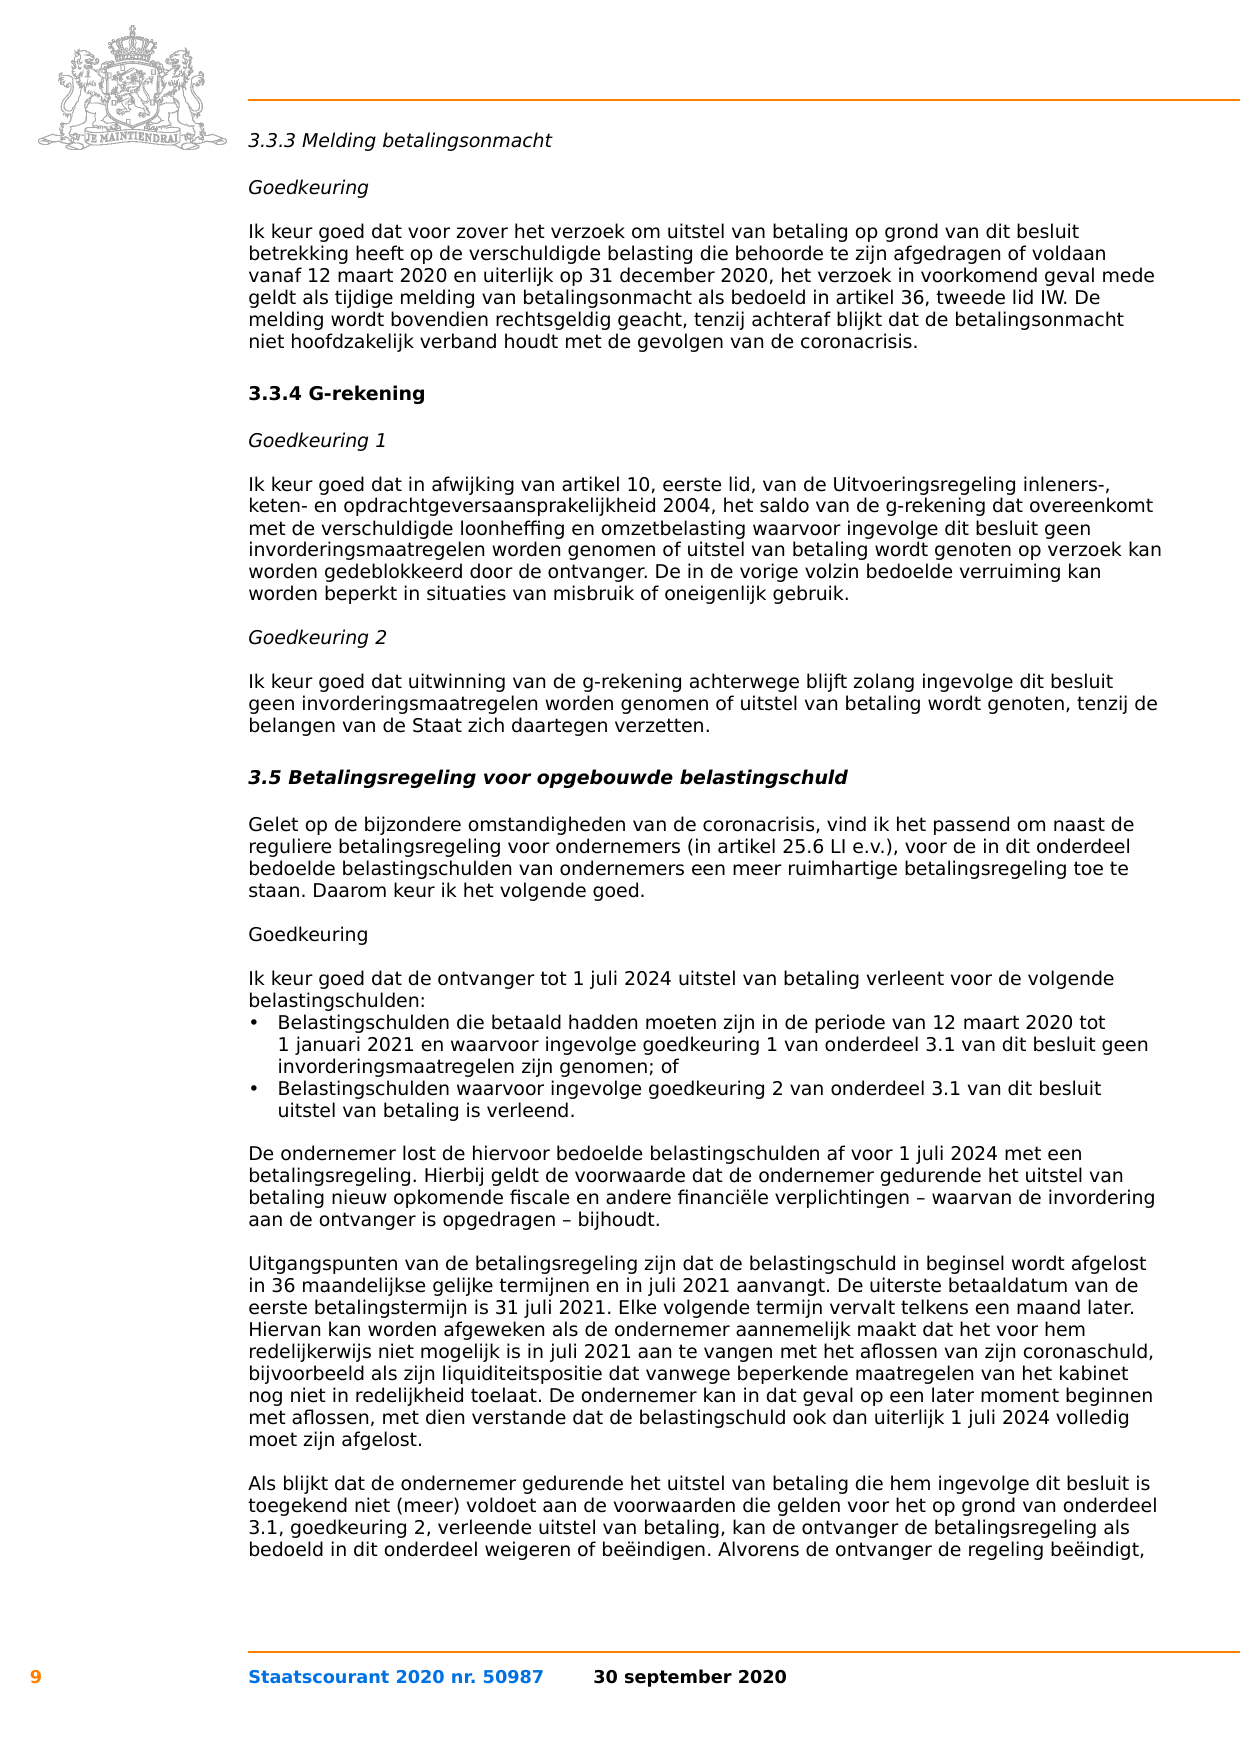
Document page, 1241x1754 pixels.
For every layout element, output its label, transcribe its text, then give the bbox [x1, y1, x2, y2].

text Uitgangspunten van de betalingsregeling zijn dat de belastingschuld in beginsel wordt afgelost in 36 maandelijkse gelijke termijnen en in juli 2021 aanvangt. De uiterste betaaldatum van de eerste betalingstermijn is 31 juli 2021. Elke volgende termijn vervalt telkens een maand later. Hiervan kan worden afgeweken als de ondernemer aannemelijk maakt dat het voor hem redelijkerwijs niet mogelijk is in juli 2021 aan te vangen met het aflossen van zijn coronaschuld, bijvoorbeeld als zijn liquiditeitspositie dat vanwege beperkende maatregelen van het kabinet nog niet in redelijkheid toelaat. De ondernemer kan in dat geval op een later moment beginnen met aflossen, met dien verstande dat de belastingschuld ook dan uiterlijk 1 juli 2024 volledig moet zijn afgelost. [248, 1253, 1163, 1451]
subtitle Goedkeuring [248, 177, 1163, 199]
text De ondernemer lost de hiervoor bedoelde belastingschulden af voor 1 juli 2024 met een betalingsregeling. Hierbij geldt de voorwaarde dat de ondernemer gedurende het uitstel van betaling nieuw opkomende fiscale en andere financiële verplichtingen – waarvan de invordering aan de ontvanger is opgedragen – bijhoudt. [248, 1143, 1163, 1231]
text Gelet op de bijzondere omstandigheden van de coronacrisis, vind ik het passend om naast de reguliere betalingsregeling voor ondernemers (in artikel 25.6 LI e.v.), voor de in dit onderdeel bedoelde belastingschulden van ondernemers een meer ruimhartige betalingsregeling toe te staan. Daarom keur ik het volgende goed. [248, 814, 1163, 902]
subtitle Goedkeuring 2 [248, 627, 1163, 649]
text Als blijkt dat de ondernemer gedurende het uitstel van betaling die hem ingevolge dit besluit is toegekend niet (meer) voldoet aan de voorwaarden die gelden voor het op grond van onderdeel 3.1, goedkeuring 2, verleende uitstel van betaling, kan de ontvanger de betalingsregeling als bedoeld in dit onderdeel weigeren of beëindigen. Alvorens de ontvanger de regeling beëindigt, [248, 1473, 1163, 1561]
text Ik keur goed dat in afwijking van artikel 10, eerste lid, van de Uitvoeringsregeling inleners-, keten- en opdrachtgeversaansprakelijkheid 2004, het saldo van de g-rekening dat overeenkomt met de verschuldigde loonheffing en omzetbelasting waarvoor ingevolge dit besluit geen invorderingsmaatregelen worden genomen of uitstel van betaling wordt genoten op verzoek kan worden gedeblokkeerd door de ontvanger. De in de vorige volzin bedoelde verruiming kan worden beperkt in situaties van misbruik of oneigenlijk gebruik. [248, 473, 1163, 605]
subtitle Goedkeuring 1 [248, 429, 1163, 452]
text Goedkeuring [248, 924, 1163, 946]
text • Belastingschulden die betaald hadden moeten zijn in de periode van 12 maart 2020 tot 1 januari 2021 en waarvoor ingevolge goedkeuring 1 van onderdeel 3.1 van dit besluit geen invorderingsmaatregelen zijn genomen; of [248, 1012, 1163, 1077]
subtitle 3.3.4 G-rekening [248, 383, 1163, 404]
text Ik keur goed dat uitwinning van de g-rekening achterwege blijft zolang ingevolge dit besluit geen invorderingsmaatregelen worden genomen of uitstel van betaling wordt genoten, tenzij de belangen van de Staat zich daartegen verzetten. [248, 671, 1163, 737]
text Ik keur goed dat voor zover het verzoek om uitstel van betaling op grond van dit besluit betrekking heeft op de verschuldigde belasting die behoorde te zijn afgedragen of voldaan vanaf 12 maart 2020 en uiterlijk op 31 december 2020, het verzoek in voorkomend geval mede geldt als tijdige melding van betalingsonmacht als bedoeld in artikel 36, tweede lid IW. De melding wordt bovendien rechtsgeldig geacht, tenzij achteraf blijkt dat de betalingsonmacht niet hoofdzakelijk verband houdt met de gevolgen van de coronacrisis. [248, 221, 1163, 353]
subtitle 3.5 Betalingsregeling voor opgebouwde belastingschuld [248, 767, 1163, 789]
text Ik keur goed dat de ontvanger tot 1 juli 2024 uitstel van betaling verleent voor de volgende belastingschulden: [248, 968, 1163, 1012]
text • Belastingschulden waarvoor ingevolge goedkeuring 2 van onderdeel 3.1 van dit besluit uitstel van betaling is verleend. [248, 1077, 1163, 1121]
subtitle 3.3.3 Melding betalingsonmacht [248, 130, 1163, 152]
picture [38, 25, 227, 150]
